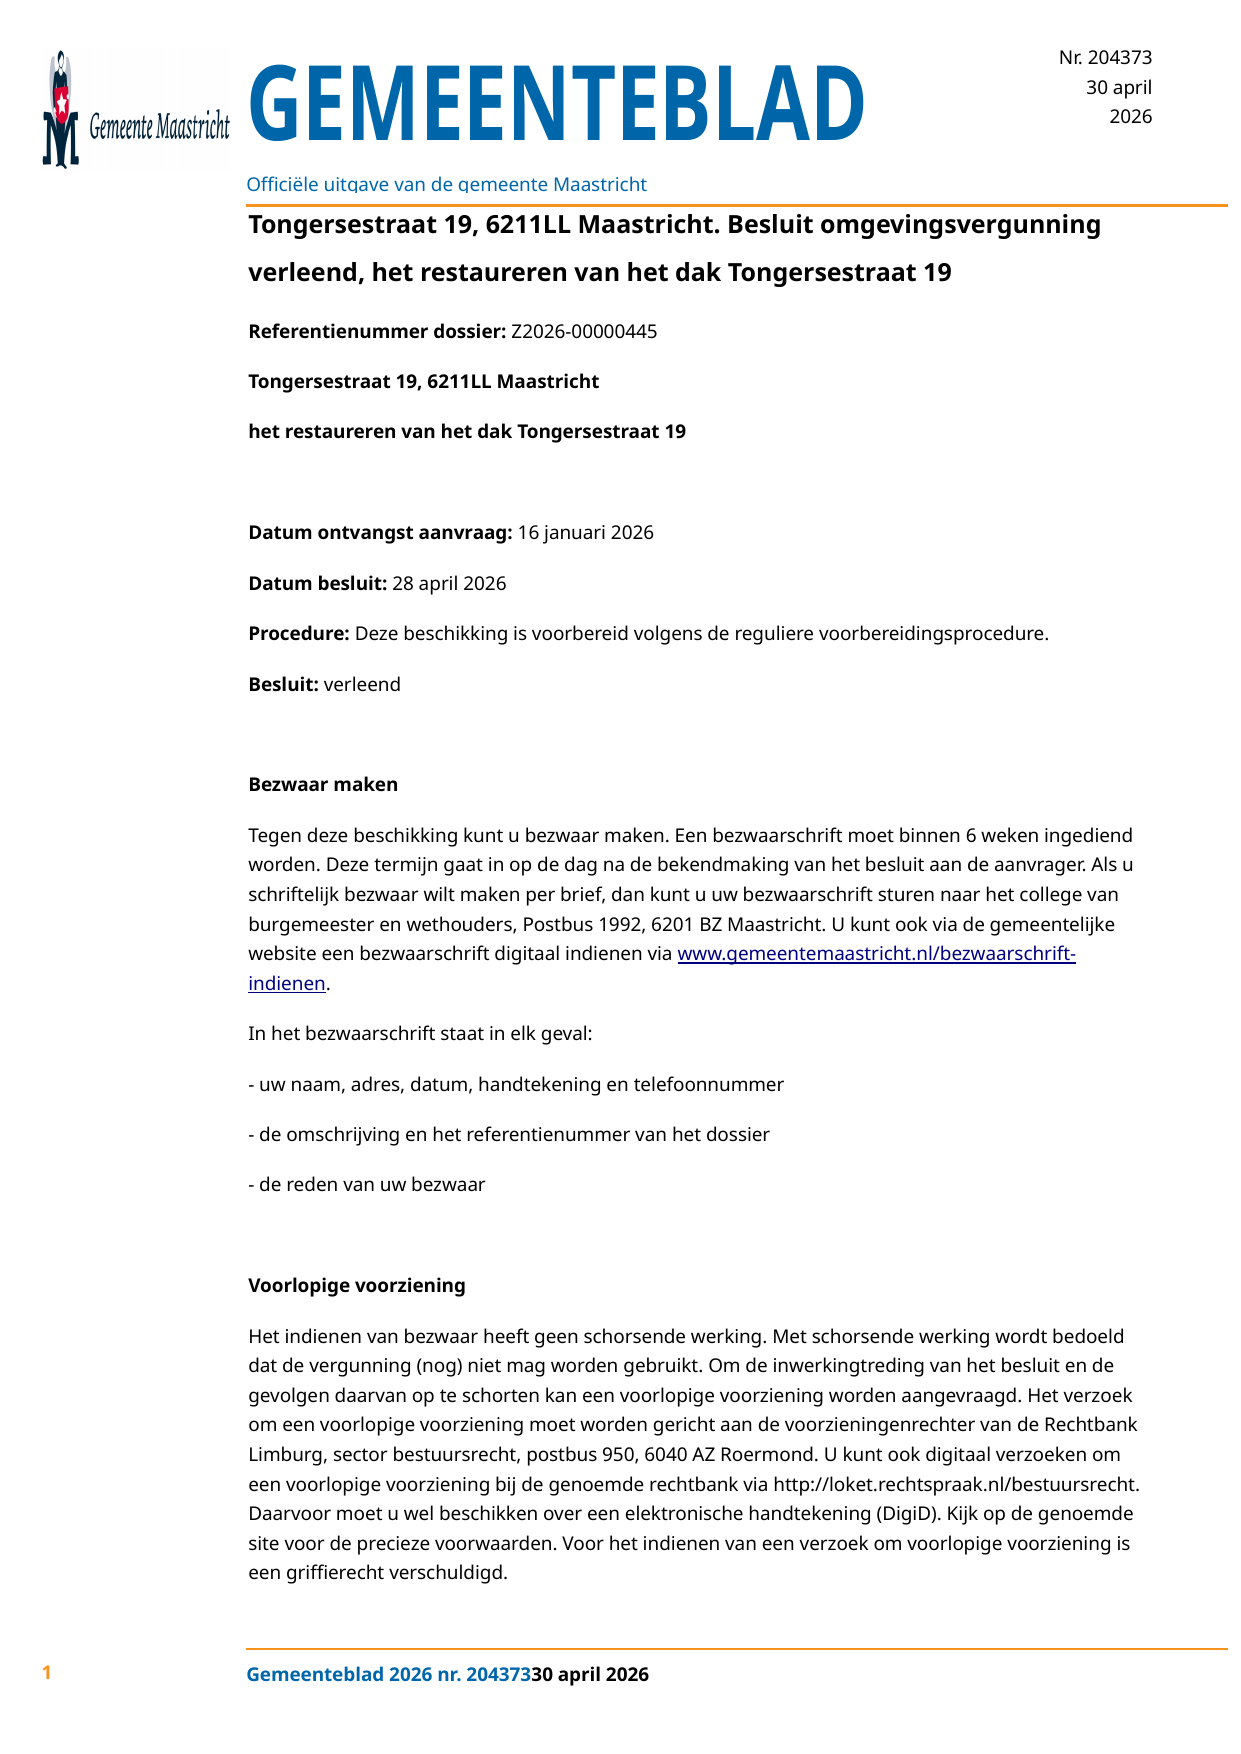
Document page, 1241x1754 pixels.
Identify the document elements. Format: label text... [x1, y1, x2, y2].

text Voorlopige voorziening [248, 1272, 1152, 1298]
text Tongersestraat 19, 6211LL Maastricht. Besluit omgevingsvergunning verleend, het restaureren van het dak Tongersestraat 19 [248, 207, 1152, 288]
text Het indienen van bezwaar heeft geen schorsende werking. Met schorsende werking wordt bedoeld dat de vergunning (nog) niet mag worden gebruikt. Om de inwerkingtreding van het besluit en de gevolgen daarvan op te schorten kan een voorlopige voorziening worden aangevraagd. Het verzoek om een voorlopige voorziening moet worden gericht aan de voorzieningenrechter van de Rechtbank Limburg, sector bestuursrecht, postbus 950, 6040 AZ Roermond. U kunt ook digitaal verzoeken om een voorlopige voorziening bij de genoemde rechtbank via http://loket.rechtspraak.nl/bestuursrecht. Daarvoor moet u wel beschikken over een elektronische handtekening (DigiD). Kijk op de genoemde site voor de precieze voorwaarden. Voor het indienen van een verzoek om voorlopige voorziening is een griffierecht verschuldigd. [248, 1323, 1152, 1585]
text Besluit: verleend [248, 671, 1152, 697]
text - de omschrijving en het referentienummer van het dossier [248, 1121, 1152, 1147]
text het restaureren van het dak Tongersestraat 19 [248, 419, 1152, 444]
text Datum ontvangst aanvraag: 16 januari 2026 [248, 519, 1152, 545]
text Procedure: Deze beschikking is voorbereid volgens de reguliere voorbereidingsprocedure. [248, 620, 1152, 646]
picture [41, 47, 231, 172]
text Bezwaar maken [248, 772, 1152, 797]
text Referentienummer dossier: Z2026-00000445 [248, 318, 1152, 344]
text Tongersestraat 19, 6211LL Maastricht [248, 368, 1152, 394]
text - de reden van uw bezwaar [248, 1172, 1152, 1197]
text - uw naam, adres, datum, handtekening en telefoonnummer [248, 1071, 1152, 1097]
text Tegen deze beschikking kunt u bezwaar maken. Een bezwaarschrift moet binnen 6 weken ingediend worden. Deze termijn gaat in op de dag na de bekendmaking van het besluit aan de aanvrager. Als u schriftelijk bezwaar wilt maken per brief, dan kunt u uw bezwaarschrift sturen naar het college van burgemeester en wethouders, Postbus 1992, 6201 BZ Maastricht. U kunt ook via de gemeentelijke website een bezwaarschrift digitaal indienen via www.gemeentemaastricht.nl/bezwaarschrift-indienen. [248, 822, 1152, 996]
text Datum besluit: 28 april 2026 [248, 570, 1152, 596]
text In het bezwaarschrift staat in elk geval: [248, 1020, 1152, 1046]
